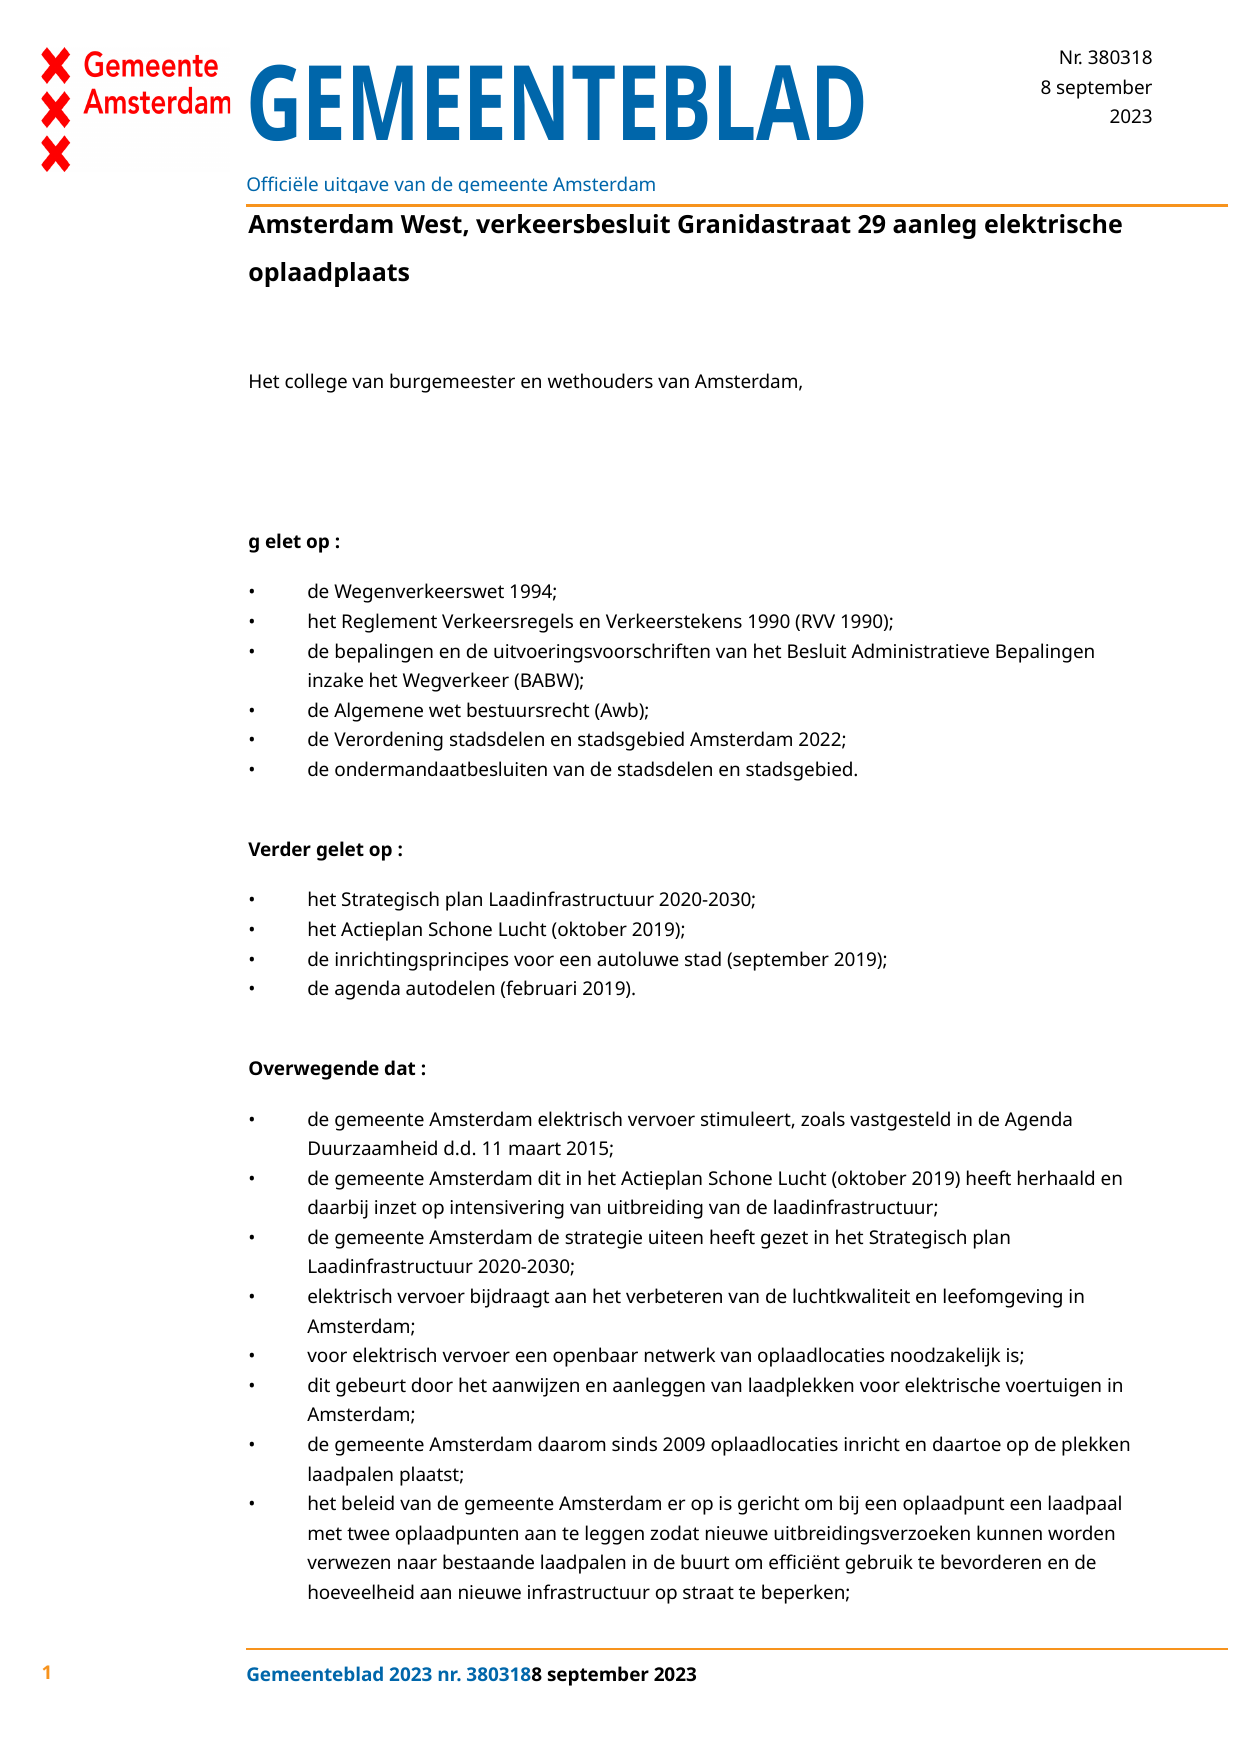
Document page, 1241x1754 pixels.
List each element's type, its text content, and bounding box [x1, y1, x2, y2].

list de gemeente Amsterdam de strategie uiteen heeft gezet in het Strategisch plan Laadinfrastructuur 2020-2030; [248, 1224, 1152, 1279]
text Amsterdam West, verkeersbesluit Granidastraat 29 aanleg elektrische oplaadplaats [248, 207, 1152, 288]
list de agenda autodelen (februari 2019). [248, 975, 1152, 1001]
picture [41, 47, 231, 172]
list de inrichtingsprincipes voor een autoluwe stad (september 2019); [248, 946, 1152, 971]
list de bepalingen en de uitvoeringsvoorschriften van het Besluit Administratieve Bepalingen inzake het Wegverkeer (BABW); [248, 638, 1152, 693]
list de Wegenverkeerswet 1994; [248, 579, 1152, 604]
text Overwegende dat : [248, 1055, 1152, 1081]
list het Strategisch plan Laadinfrastructuur 2020-2030; [248, 887, 1152, 912]
list dit gebeurt door het aanwijzen en aanleggen van laadplekken voor elektrische voertuigen in Amsterdam; [248, 1372, 1152, 1427]
list het Reglement Verkeersregels en Verkeerstekens 1990 (RVV 1990); [248, 608, 1152, 634]
text Het college van burgemeester en wethouders van Amsterdam, [248, 368, 1152, 394]
text g elet op : [248, 528, 1152, 554]
list de gemeente Amsterdam dit in het Actieplan Schone Lucht (oktober 2019) heeft herhaald en daarbij inzet op intensivering van uitbreiding van de laadinfrastructuur; [248, 1165, 1152, 1220]
text Verder gelet op : [248, 836, 1152, 862]
list voor elektrisch vervoer een openbaar netwerk van oplaadlocaties noodzakelijk is; [248, 1342, 1152, 1368]
list de Verordening stadsdelen en stadsgebied Amsterdam 2022; [248, 727, 1152, 752]
list het Actieplan Schone Lucht (oktober 2019); [248, 916, 1152, 942]
list elektrisch vervoer bijdraagt aan het verbeteren van de luchtkwaliteit en leefomgeving in Amsterdam; [248, 1283, 1152, 1338]
list de Algemene wet bestuursrecht (Awb); [248, 697, 1152, 723]
list het beleid van de gemeente Amsterdam er op is gericht om bij een oplaadpunt een laadpaal met twee oplaadpunten aan te leggen zodat nieuwe uitbreidingsverzoeken kunnen worden verwezen naar bestaande laadpalen in de buurt om efficiënt gebruik te bevorderen en de hoeveelheid aan nieuwe infrastructuur op straat te beperken; [248, 1490, 1152, 1605]
list de gemeente Amsterdam daarom sinds 2009 oplaadlocaties inricht en daartoe op de plekken laadpalen plaatst; [248, 1431, 1152, 1486]
list de ondermandaatbesluiten van de stadsdelen en stadsgebied. [248, 756, 1152, 782]
list de gemeente Amsterdam elektrisch vervoer stimuleert, zoals vastgesteld in de Agenda Duurzaamheid d.d. 11 maart 2015; [248, 1106, 1152, 1161]
